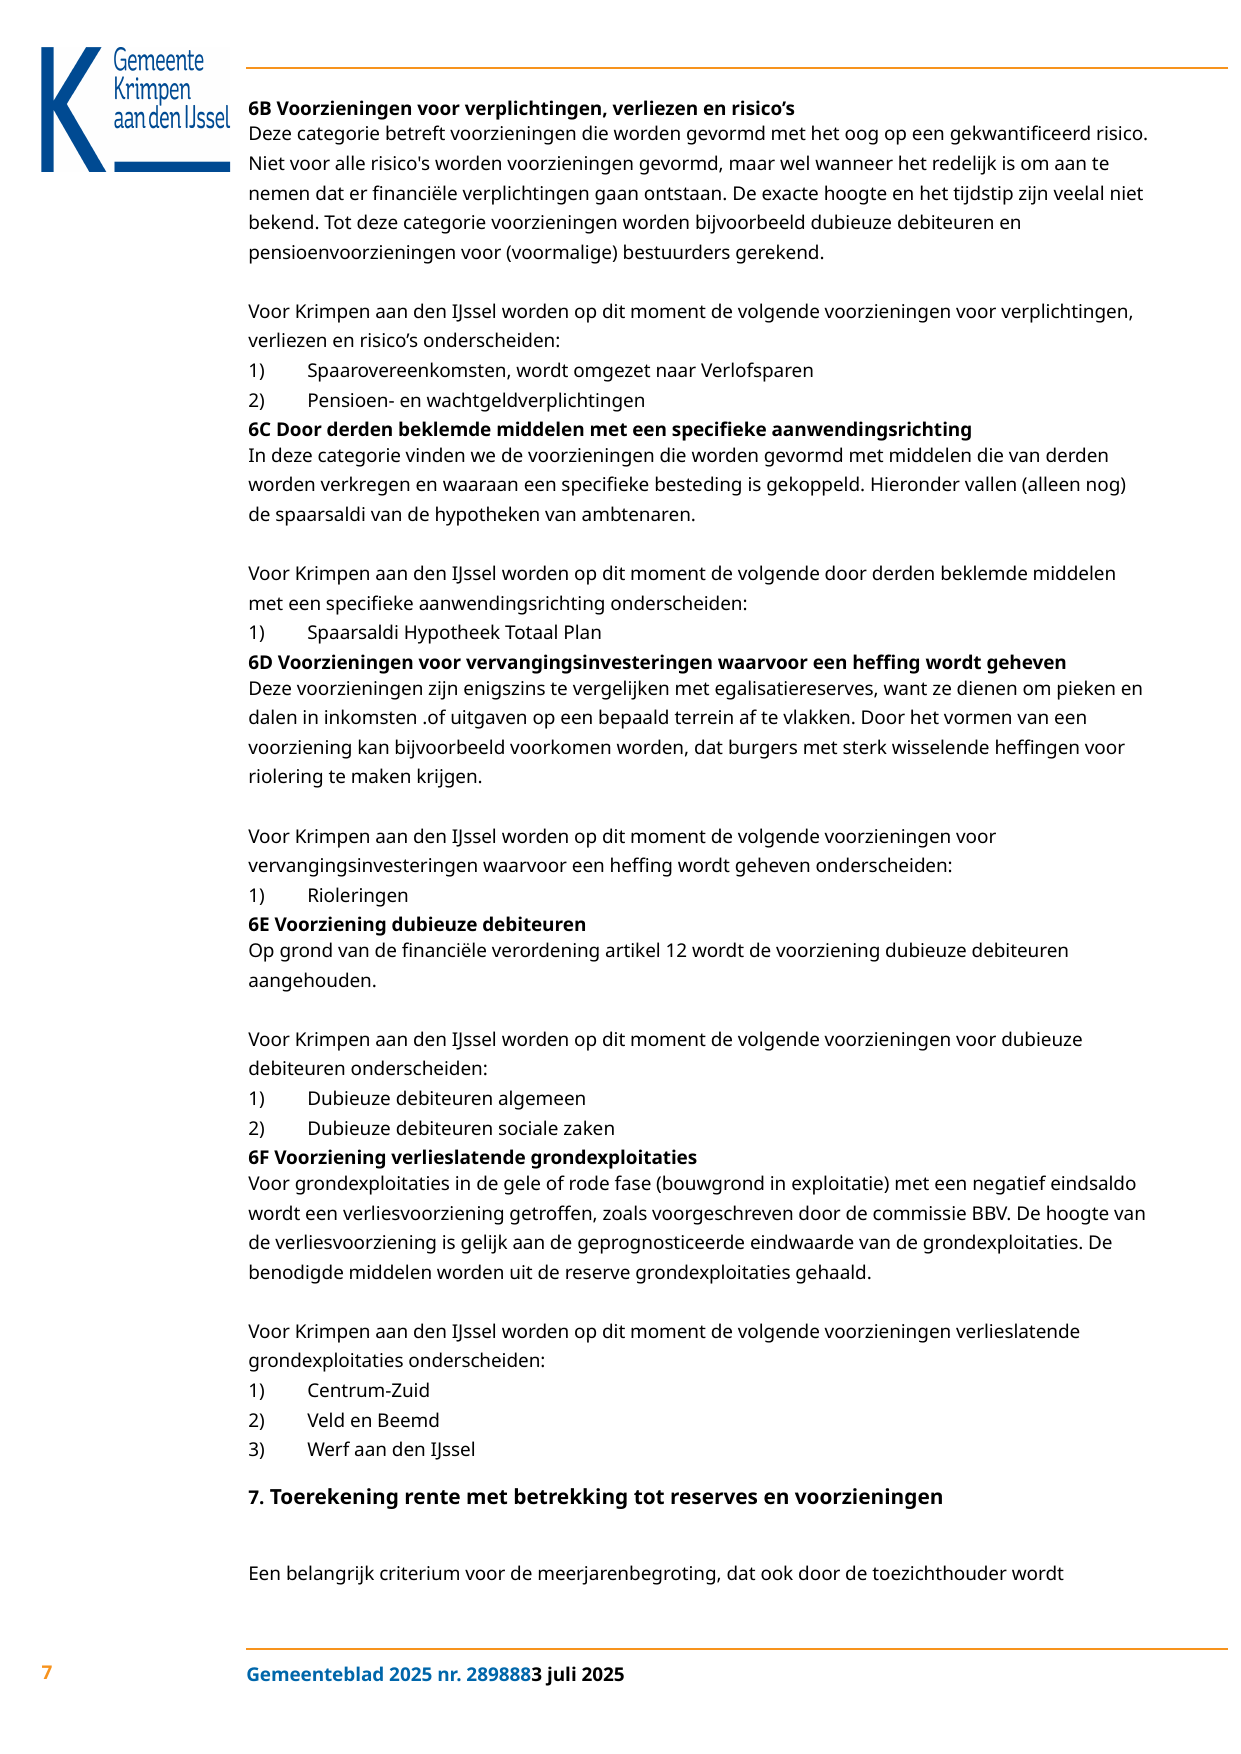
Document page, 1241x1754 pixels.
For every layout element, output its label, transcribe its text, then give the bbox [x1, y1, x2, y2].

text Voor Krimpen aan den IJssel worden op dit moment de volgende voorzieningen verlieslatende grondexploitaties onderscheiden: [248, 1318, 1152, 1373]
text In deze categorie vinden we de voorzieningen die worden gevormd met middelen die van derden worden verkregen en waaraan een specifieke besteding is gekoppeld. Hieronder vallen (alleen nog) de spaarsaldi van de hypotheken van ambtenaren. [248, 442, 1152, 527]
list Dubieuze debiteuren sociale zaken [248, 1115, 1152, 1141]
list Veld en Beemd [248, 1407, 1152, 1432]
text Op grond van de financiële verordening artikel 12 wordt de voorziening dubieuze debiteuren aangehouden. [248, 937, 1152, 993]
text Voor Krimpen aan den IJssel worden op dit moment de volgende voorzieningen voor verplichtingen, verliezen en risico’s onderscheiden: [248, 298, 1152, 353]
text 7. Toerekening rente met betrekking tot reserves en voorzieningen [248, 1482, 1152, 1510]
text Een belangrijk criterium voor de meerjarenbegroting, dat ook door de toezichthouder wordt [248, 1560, 1152, 1585]
text Voor Krimpen aan den IJssel worden op dit moment de volgende voorzieningen voor dubieuze debiteuren onderscheiden: [248, 1026, 1152, 1081]
text Deze voorzieningen zijn enigszins te vergelijken met egalisatiereserves, want ze dienen om pieken en dalen in inkomsten .of uitgaven op een bepaald terrein af te vlakken. Door het vormen van een voorziening kan bijvoorbeeld voorkomen worden, dat burgers met sterk wisselende heffingen voor riolering te maken krijgen. [248, 675, 1152, 789]
text 6D Voorzieningen voor vervangingsinvesteringen waarvoor een heffing wordt geheven [248, 649, 1152, 675]
text Deze categorie betreft voorzieningen die worden gevormd met het oog op een gekwantificeerd risico. Niet voor alle risico's worden voorzieningen gevormd, maar wel wanneer het redelijk is om aan te nemen dat er financiële verplichtingen gaan ontstaan. De exacte hoogte en het tijdstip zijn veelal niet bekend. Tot deze categorie voorzieningen worden bijvoorbeeld dubieuze debiteuren en pensioenvoorzieningen voor (voormalige) bestuurders gerekend. [248, 121, 1152, 264]
list Spaarsaldi Hypotheek Totaal Plan [248, 619, 1152, 645]
list Spaarovereenkomsten, wordt omgezet naar Verlofsparen [248, 357, 1152, 383]
text 6E Voorziening dubieuze debiteuren [248, 912, 1152, 937]
list Werf aan den IJssel [248, 1436, 1152, 1462]
text 6F Voorziening verlieslatende grondexploitaties [248, 1144, 1152, 1170]
text Voor Krimpen aan den IJssel worden op dit moment de volgende voorzieningen voor vervangingsinvesteringen waarvoor een heffing wordt geheven onderscheiden: [248, 823, 1152, 878]
list Pensioen- en wachtgeldverplichtingen [248, 387, 1152, 412]
list Centrum-Zuid [248, 1377, 1152, 1403]
text Voor grondexploitaties in de gele of rode fase (bouwgrond in exploitatie) met een negatief eindsaldo wordt een verliesvoorziening getroffen, zoals voorgeschreven door de commissie BBV. De hoogte van de verliesvoorziening is gelijk aan de geprognosticeerde eindwaarde van de grondexploitaties. De benodigde middelen worden uit de reserve grondexploitaties gehaald. [248, 1170, 1152, 1284]
text Voor Krimpen aan den IJssel worden op dit moment de volgende door derden beklemde middelen met een specifieke aanwendingsrichting onderscheiden: [248, 560, 1152, 616]
text 6C Door derden beklemde middelen met een specifieke aanwendingsrichting [248, 416, 1152, 442]
picture [41, 47, 231, 172]
list Rioleringen [248, 882, 1152, 908]
text 6B Voorzieningen voor verplichtingen, verliezen en risico’s [248, 95, 1152, 121]
list Dubieuze debiteuren algemeen [248, 1085, 1152, 1111]
